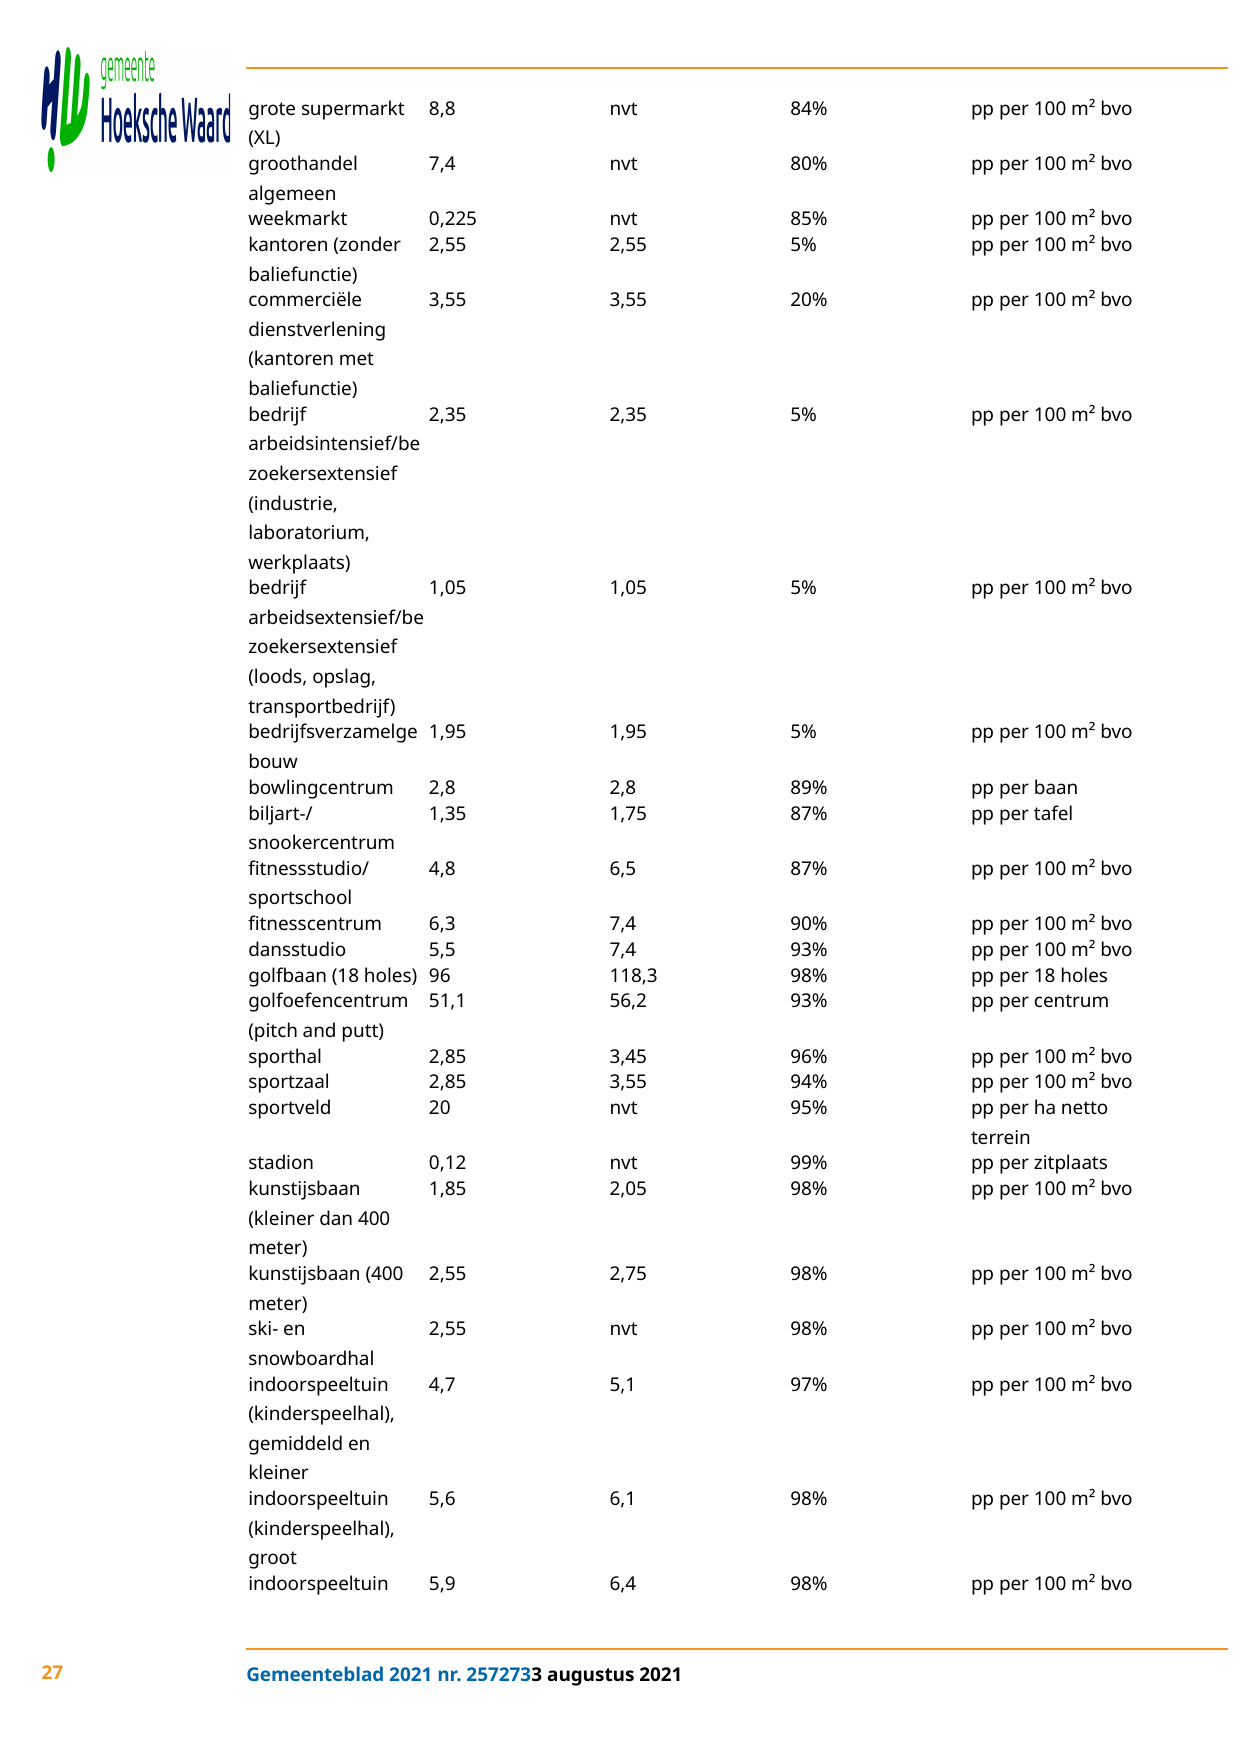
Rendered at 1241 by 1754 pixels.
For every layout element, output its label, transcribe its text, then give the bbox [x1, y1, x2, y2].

table_cell pp per 100 m² bvo [971, 719, 1152, 774]
table_cell sportzaal [248, 1069, 429, 1094]
table_cell 2,85 [429, 1043, 609, 1068]
table_cell 6,4 [609, 1570, 790, 1596]
table_cell pp per centrum [971, 988, 1152, 1043]
table_cell 6,3 [429, 910, 609, 936]
table_cell pp per 100 m² bvo [971, 575, 1152, 719]
table_cell nvt [609, 205, 790, 231]
table_cell nvt [609, 150, 790, 205]
table_cell pp per 100 m² bvo [971, 910, 1152, 936]
table_cell bedrijf arbeidsextensief/bezoekersextensief (loods, opslag, transportbedrijf) [248, 575, 429, 719]
table_cell groothandel algemeen [248, 150, 429, 205]
table_cell 98% [790, 1570, 971, 1596]
table_cell nvt [609, 95, 790, 150]
table_cell 118,3 [609, 962, 790, 987]
table_cell 4,7 [429, 1371, 609, 1485]
table_cell 98% [790, 1485, 971, 1570]
table_cell kunstijsbaan (400 meter) [248, 1260, 429, 1316]
table_cell 1,85 [429, 1175, 609, 1260]
table_cell 93% [790, 988, 971, 1043]
table_cell 2,75 [609, 1260, 790, 1316]
table_cell sportveld [248, 1094, 429, 1149]
table_cell dansstudio [248, 936, 429, 962]
table_cell pp per 100 m² bvo [971, 150, 1152, 205]
table_cell 7,4 [609, 936, 790, 962]
table_cell indoorspeeltuin (kinderspeelhal), gemiddeld en kleiner [248, 1371, 429, 1485]
table_cell pp per 100 m² bvo [971, 1316, 1152, 1371]
table_cell 5% [790, 401, 971, 574]
table_cell 20% [790, 286, 971, 401]
table_cell 2,8 [609, 774, 790, 800]
table_cell pp per 100 m² bvo [971, 1175, 1152, 1260]
table_cell pp per 100 m² bvo [971, 286, 1152, 401]
table_cell 3,45 [609, 1043, 790, 1068]
table_cell 87% [790, 800, 971, 855]
table_cell 7,4 [609, 910, 790, 936]
table_cell indoorspeeltuin (kinderspeelhal), groot [248, 1485, 429, 1570]
table_cell 98% [790, 1260, 971, 1316]
table_cell pp per 18 holes [971, 962, 1152, 987]
table_cell golfbaan (18 holes) [248, 962, 429, 987]
table_cell 80% [790, 150, 971, 205]
table_cell 1,05 [609, 575, 790, 719]
table_cell 90% [790, 910, 971, 936]
table_cell biljart-/snookercentrum [248, 800, 429, 855]
table_cell fitnesscentrum [248, 910, 429, 936]
table_cell 94% [790, 1069, 971, 1094]
table_cell 51,1 [429, 988, 609, 1043]
table_cell 2,35 [429, 401, 609, 574]
table_cell sporthal [248, 1043, 429, 1068]
table_cell 97% [790, 1371, 971, 1485]
table_cell 6,1 [609, 1485, 790, 1570]
table_cell 89% [790, 774, 971, 800]
table_cell 20 [429, 1094, 609, 1149]
table_cell grote supermarkt (XL) [248, 95, 429, 150]
table_cell pp per 100 m² bvo [971, 231, 1152, 286]
table_cell 2,55 [609, 231, 790, 286]
table_cell 0,12 [429, 1150, 609, 1175]
table_cell 2,35 [609, 401, 790, 574]
table_cell pp per 100 m² bvo [971, 1069, 1152, 1094]
table_cell 5,1 [609, 1371, 790, 1485]
table_cell 4,8 [429, 855, 609, 910]
table_cell pp per zitplaats [971, 1150, 1152, 1175]
table_cell 2,55 [429, 1316, 609, 1371]
table_cell 56,2 [609, 988, 790, 1043]
table_cell pp per baan [971, 774, 1152, 800]
table_cell 5,5 [429, 936, 609, 962]
table_cell 2,05 [609, 1175, 790, 1260]
table_cell ski- en snowboardhal [248, 1316, 429, 1371]
table_cell 96% [790, 1043, 971, 1068]
table_cell 2,55 [429, 231, 609, 286]
table_cell stadion [248, 1150, 429, 1175]
table_cell pp per 100 m² bvo [971, 1260, 1152, 1316]
table_cell 2,55 [429, 1260, 609, 1316]
table_cell golfoefencentrum (pitch and putt) [248, 988, 429, 1043]
table_cell commerciële dienstverlening (kantoren met baliefunctie) [248, 286, 429, 401]
table_cell 96 [429, 962, 609, 987]
table_cell fitnessstudio/sportschool [248, 855, 429, 910]
table_cell 0,225 [429, 205, 609, 231]
table_cell 98% [790, 1316, 971, 1371]
table_cell 5% [790, 575, 971, 719]
table_cell 3,55 [429, 286, 609, 401]
table_cell weekmarkt [248, 205, 429, 231]
table_cell 3,55 [609, 286, 790, 401]
table_cell 6,5 [609, 855, 790, 910]
table_cell 1,05 [429, 575, 609, 719]
table_cell 2,8 [429, 774, 609, 800]
table_cell 5,6 [429, 1485, 609, 1570]
table_cell 5% [790, 719, 971, 774]
table_cell 3,55 [609, 1069, 790, 1094]
table_cell nvt [609, 1316, 790, 1371]
table_cell 1,75 [609, 800, 790, 855]
table_cell 98% [790, 1175, 971, 1260]
table_cell pp per tafel [971, 800, 1152, 855]
table_cell bedrijfsverzamelgebouw [248, 719, 429, 774]
picture [41, 47, 231, 172]
table_cell 7,4 [429, 150, 609, 205]
table_cell 87% [790, 855, 971, 910]
table_cell nvt [609, 1094, 790, 1149]
table_cell 1,95 [609, 719, 790, 774]
table_cell 8,8 [429, 95, 609, 150]
table_cell nvt [609, 1150, 790, 1175]
table_cell bowlingcentrum [248, 774, 429, 800]
table_cell 93% [790, 936, 971, 962]
table_cell 98% [790, 962, 971, 987]
table_cell indoorspeeltuin [248, 1570, 429, 1596]
table_cell pp per 100 m² bvo [971, 936, 1152, 962]
table_cell pp per 100 m² bvo [971, 401, 1152, 574]
table_cell kunstijsbaan (kleiner dan 400 meter) [248, 1175, 429, 1260]
table_cell pp per 100 m² bvo [971, 1570, 1152, 1596]
table_cell 84% [790, 95, 971, 150]
table_cell 2,85 [429, 1069, 609, 1094]
table_cell 5,9 [429, 1570, 609, 1596]
table_cell bedrijf arbeidsintensief/bezoekersextensief (industrie, laboratorium, werkplaats) [248, 401, 429, 574]
table_cell pp per 100 m² bvo [971, 205, 1152, 231]
table_cell pp per 100 m² bvo [971, 95, 1152, 150]
table_cell 1,95 [429, 719, 609, 774]
table_cell pp per ha netto terrein [971, 1094, 1152, 1149]
table_cell 95% [790, 1094, 971, 1149]
table_cell 5% [790, 231, 971, 286]
table_cell pp per 100 m² bvo [971, 1485, 1152, 1570]
table_cell pp per 100 m² bvo [971, 855, 1152, 910]
table_cell pp per 100 m² bvo [971, 1043, 1152, 1068]
table_cell pp per 100 m² bvo [971, 1371, 1152, 1485]
table_cell 85% [790, 205, 971, 231]
table_cell kantoren (zonder baliefunctie) [248, 231, 429, 286]
table_cell 1,35 [429, 800, 609, 855]
table_cell 99% [790, 1150, 971, 1175]
